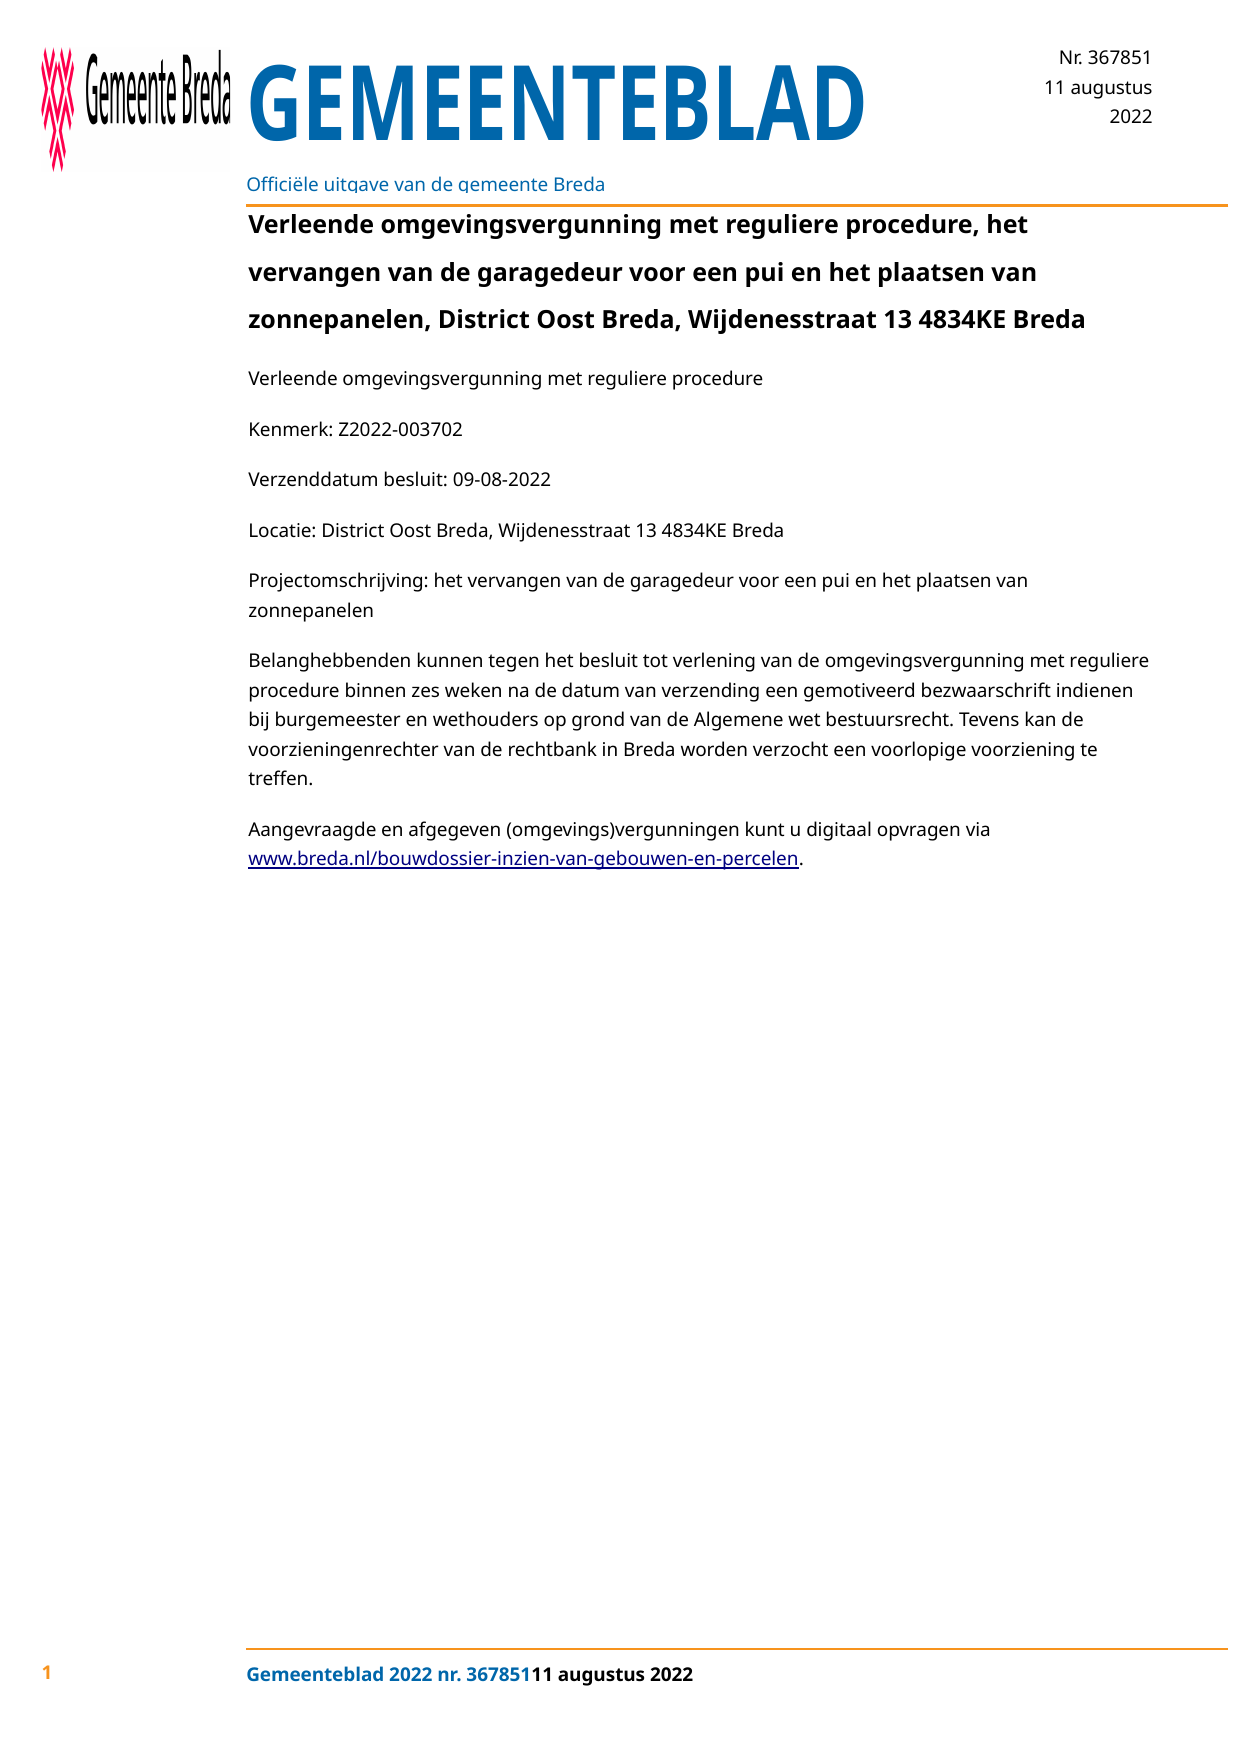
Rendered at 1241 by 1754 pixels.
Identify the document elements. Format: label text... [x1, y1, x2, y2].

text Aangevraagde en afgegeven (omgevings)vergunningen kunt u digitaal opvragen via www.breda.nl/bouwdossier-inzien-van-gebouwen-en-percelen. [248, 816, 1152, 871]
text Verleende omgevingsvergunning met reguliere procedure [248, 366, 1152, 391]
text Belanghebbenden kunnen tegen het besluit tot verlening van de omgevingsvergunning met reguliere procedure binnen zes weken na de datum van verzending een gemotiveerd bezwaarschrift indienen bij burgemeester en wethouders op grond van de Algemene wet bestuursrecht. Tevens kan de voorzieningenrechter van de rechtbank in Breda worden verzocht een voorlopige voorziening te treffen. [248, 647, 1152, 791]
picture [41, 47, 231, 172]
text Verleende omgevingsvergunning met reguliere procedure, het vervangen van de garagedeur voor een pui en het plaatsen van zonnepanelen, District Oost Breda, Wijdenesstraat 13 4834KE Breda [248, 207, 1152, 336]
text Verzenddatum besluit: 09-08-2022 [248, 466, 1152, 492]
text Projectomschrijving: het vervangen van de garagedeur voor een pui en het plaatsen van zonnepanelen [248, 567, 1152, 622]
text Kenmerk: Z2022-003702 [248, 416, 1152, 442]
text Locatie: District Oost Breda, Wijdenesstraat 13 4834KE Breda [248, 517, 1152, 542]
